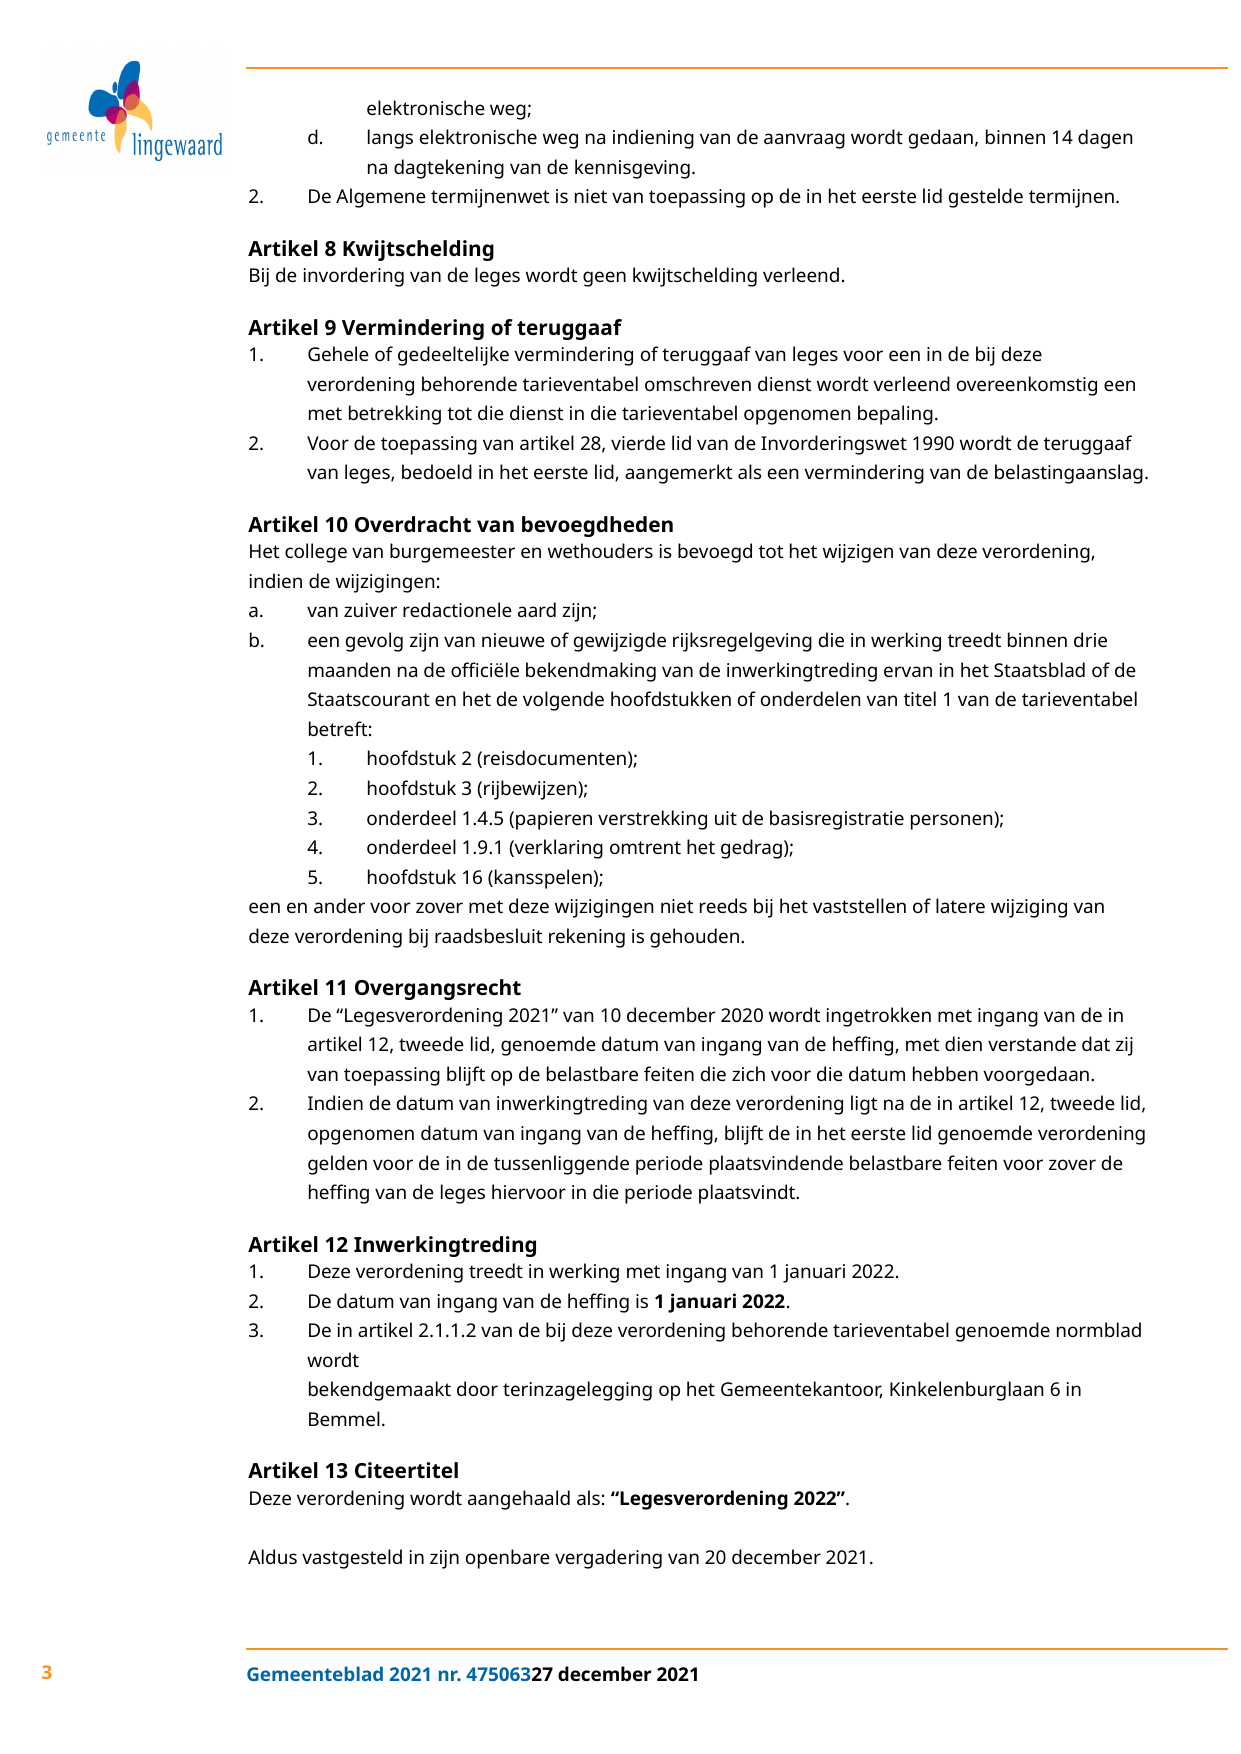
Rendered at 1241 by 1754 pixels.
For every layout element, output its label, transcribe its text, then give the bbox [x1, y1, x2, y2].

list De datum van ingang van de heffing is 1 januari 2022. [248, 1288, 1152, 1313]
text Artikel 9 Vermindering of teruggaaf [248, 313, 1152, 341]
list De “Legesverordening 2021” van 10 december 2020 wordt ingetrokken met ingang van de in artikel 12, tweede lid, genoemde datum van ingang van de heffing, met dien verstande dat zij van toepassing blijft op de belastbare feiten die zich voor die datum hebben voorgedaan. [248, 1002, 1152, 1087]
picture [41, 47, 231, 172]
text Artikel 10 Overdracht van bevoegdheden [248, 510, 1152, 538]
list Gehele of gedeeltelijke vermindering of teruggaaf van leges voor een in de bij deze verordening behorende tarieventabel omschreven dienst wordt verleend overeenkomstig een met betrekking tot die dienst in die tarieventabel opgenomen bepaling. [248, 341, 1152, 426]
text Bij de invordering van de leges wordt geen kwijtschelding verleend. [248, 262, 1152, 288]
list onderdeel 1.9.1 (verklaring omtrent het gedrag); [307, 834, 1152, 860]
list van zuiver redactionele aard zijn; [248, 598, 1152, 623]
list Deze verordening treedt in werking met ingang van 1 januari 2022. [248, 1258, 1152, 1284]
list bekendgemaakt door terinzagelegging op het Gemeentekantoor, Kinkelenburglaan 6 in Bemmel. [248, 1377, 1152, 1432]
text Deze verordening wordt aangehaald als: “Legesverordening 2022”. [248, 1485, 1152, 1511]
list Indien de datum van inwerkingtreding van deze verordening ligt na de in artikel 12, tweede lid, opgenomen datum van ingang van de heffing, blijft de in het eerste lid genoemde verordening gelden voor de in de tussenliggende periode plaatsvindende belastbare feiten voor zover de heffing van de leges hiervoor in die periode plaatsvindt. [248, 1091, 1152, 1205]
list langs elektronische weg na indiening van de aanvraag wordt gedaan, binnen 14 dagen na dagtekening van de kennisgeving. [307, 124, 1152, 180]
list een gevolg zijn van nieuwe of gewijzigde rijksregelgeving die in werking treedt binnen drie maanden na de officiële bekendmaking van de inwerkingtreding ervan in het Staatsblad of de Staatscourant en het de volgende hoofdstukken of onderdelen van titel 1 van de tarieventabel betreft: [248, 627, 1152, 742]
list hoofdstuk 16 (kansspelen); [307, 864, 1152, 889]
list De in artikel 2.1.1.2 van de bij deze verordening behorende tarieventabel genoemde normblad wordt [248, 1317, 1152, 1373]
text een en ander voor zover met deze wijzigingen niet reeds bij het vaststellen of latere wijziging van deze verordening bij raadsbesluit rekening is gehouden. [248, 893, 1152, 949]
list De Algemene termijnenwet is niet van toepassing op de in het eerste lid gestelde termijnen. [248, 183, 1152, 209]
list hoofdstuk 2 (reisdocumenten); [307, 746, 1152, 771]
text Artikel 12 Inwerkingtreding [248, 1230, 1152, 1258]
list elektronische weg; [307, 95, 1152, 121]
list hoofdstuk 3 (rijbewijzen); [307, 775, 1152, 801]
text Aldus vastgesteld in zijn openbare vergadering van 20 december 2021. [248, 1544, 1152, 1570]
text Artikel 11 Overgangsrecht [248, 973, 1152, 1002]
text Artikel 8 Kwijtschelding [248, 234, 1152, 262]
text Het college van burgemeester en wethouders is bevoegd tot het wijzigen van deze verordening, indien de wijzigingen: [248, 538, 1152, 594]
list Voor de toepassing van artikel 28, vierde lid van de Invorderingswet 1990 wordt de teruggaaf van leges, bedoeld in het eerste lid, aangemerkt als een vermindering van de belastingaanslag. [248, 430, 1152, 485]
list onderdeel 1.4.5 (papieren verstrekking uit de basisregistratie personen); [307, 805, 1152, 830]
text Artikel 13 Citeertitel [248, 1457, 1152, 1485]
